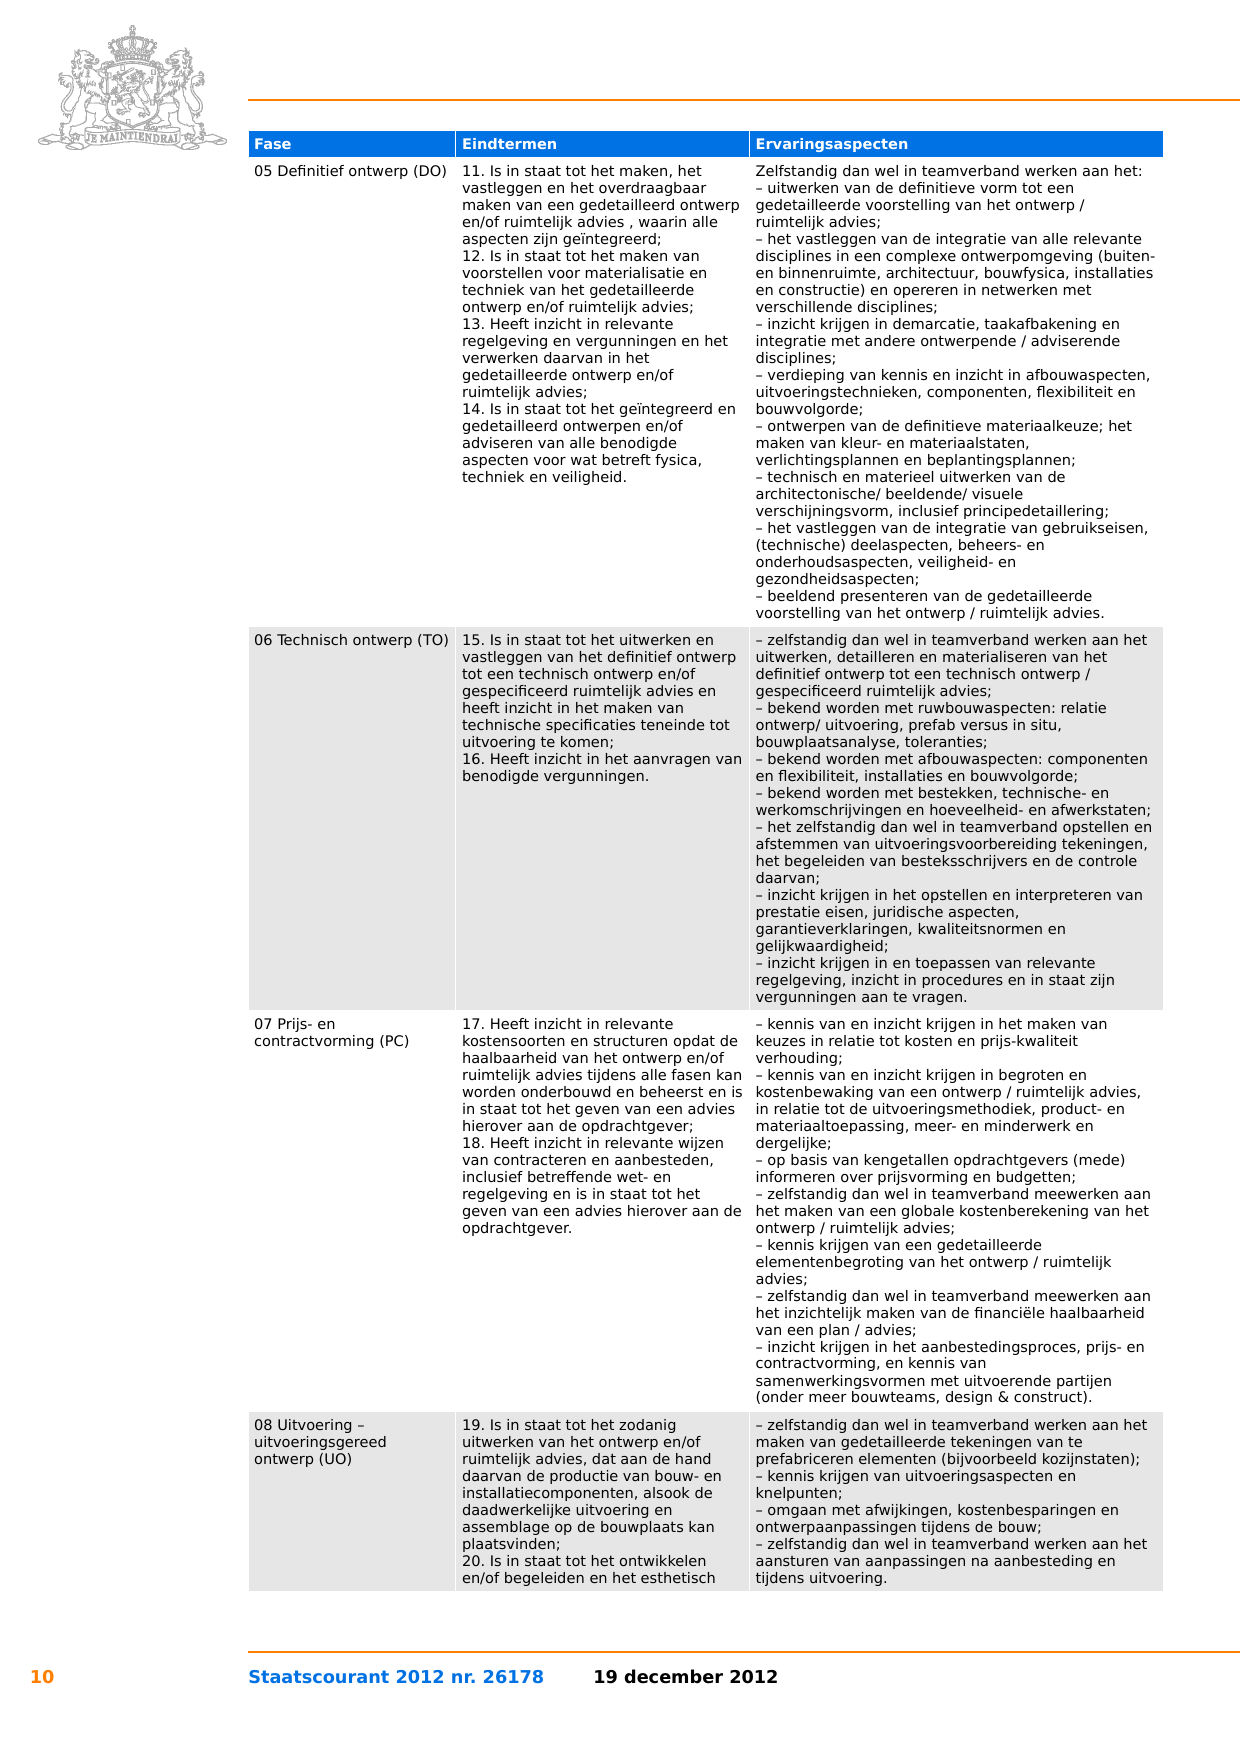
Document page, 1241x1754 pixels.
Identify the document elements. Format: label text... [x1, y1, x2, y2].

table_cell 15. Is in staat tot het uitwerken en vastleggen van het definitief ontwerp tot een technisch ontwerp en/of gespecificeerd ruimtelijk advies en heeft inzicht in het maken van technische specificaties teneinde tot uitvoering te komen; 16. Heeft inzicht in het aanvragen van benodigde vergunningen. [456, 627, 749, 1010]
picture [38, 25, 227, 150]
table_cell 07 Prijs- en contractvorming (PC) [249, 1011, 455, 1411]
table_cell 06 Technisch ontwerp (TO) [249, 627, 455, 1010]
table_cell 05 Definitief ontwerp (DO) [249, 158, 455, 626]
table_cell 19. Is in staat tot het zodanig uitwerken van het ontwerp en/of ruimtelijk advies, dat aan de hand daarvan de productie van bouw- en installatiecomponenten, alsook de daadwerkelijke uitvoering en assemblage op de bouwplaats kan plaatsvinden; 20. Is in staat tot het ontwikkelen en/of begeleiden en het esthetisch [456, 1412, 749, 1591]
table_header Fase [249, 131, 455, 157]
table_cell Zelfstandig dan wel in teamverband werken aan het: – uitwerken van de definitieve vorm tot een gedetailleerde voorstelling van het ontwerp / ruimtelijk advies; – het vastleggen van de integratie van alle relevante disciplines in een complexe ontwerpomgeving (buiten- en binnenruimte, architectuur, bouwfysica, installaties en constructie) en opereren in netwerken met verschillende disciplines; – inzicht krijgen in demarcatie, taakafbakening en integratie met andere ontwerpende / adviserende disciplines; – verdieping van kennis en inzicht in afbouwaspecten, uitvoeringstechnieken, componenten, flexibiliteit en bouwvolgorde; – ontwerpen van de definitieve materiaalkeuze; het maken van kleur- en materiaalstaten, verlichtingsplannen en beplantingsplannen; – technisch en materieel uitwerken van de architectonische/ beeldende/ visuele verschijningsvorm, inclusief principedetaillering; – het vastleggen van de integratie van gebruikseisen, (technische) deelaspecten, beheers- en onderhoudsaspecten, veiligheid- en gezondheidsaspecten; – beeldend presenteren van de gedetailleerde voorstelling van het ontwerp / ruimtelijk advies. [750, 158, 1163, 626]
table_cell – kennis van en inzicht krijgen in het maken van keuzes in relatie tot kosten en prijs-kwaliteit verhouding; – kennis van en inzicht krijgen in begroten en kostenbewaking van een ontwerp / ruimtelijk advies, in relatie tot de uitvoeringsmethodiek, product- en materiaaltoepassing, meer- en minderwerk en dergelijke; – op basis van kengetallen opdrachtgevers (mede) informeren over prijsvorming en budgetten; – zelfstandig dan wel in teamverband meewerken aan het maken van een globale kostenberekening van het ontwerp / ruimtelijk advies; – kennis krijgen van een gedetailleerde elementenbegroting van het ontwerp / ruimtelijk advies; – zelfstandig dan wel in teamverband meewerken aan het inzichtelijk maken van de financiële haalbaarheid van een plan / advies; – inzicht krijgen in het aanbestedingsproces, prijs- en contractvorming, en kennis van samenwerkingsvormen met uitvoerende partijen (onder meer bouwteams, design & construct). [750, 1011, 1163, 1411]
table_header Eindtermen [456, 131, 749, 157]
table_cell 08 Uitvoering – uitvoeringsgereed ontwerp (UO) [249, 1412, 455, 1591]
table_header Ervaringsaspecten [750, 131, 1163, 157]
table_cell – zelfstandig dan wel in teamverband werken aan het uitwerken, detailleren en materialiseren van het definitief ontwerp tot een technisch ontwerp / gespecificeerd ruimtelijk advies; – bekend worden met ruwbouwaspecten: relatie ontwerp/ uitvoering, prefab versus in situ, bouwplaatsanalyse, toleranties; – bekend worden met afbouwaspecten: componenten en flexibiliteit, installaties en bouwvolgorde; – bekend worden met bestekken, technische- en werkomschrijvingen en hoeveelheid- en afwerkstaten; – het zelfstandig dan wel in teamverband opstellen en afstemmen van uitvoeringsvoorbereiding tekeningen, het begeleiden van besteksschrijvers en de controle daarvan; – inzicht krijgen in het opstellen en interpreteren van prestatie eisen, juridische aspecten, garantieverklaringen, kwaliteitsnormen en gelijkwaardigheid; – inzicht krijgen in en toepassen van relevante regelgeving, inzicht in procedures en in staat zijn vergunningen aan te vragen. [750, 627, 1163, 1010]
table_cell 17. Heeft inzicht in relevante kostensoorten en structuren opdat de haalbaarheid van het ontwerp en/of ruimtelijk advies tijdens alle fasen kan worden onderbouwd en beheerst en is in staat tot het geven van een advies hierover aan de opdrachtgever; 18. Heeft inzicht in relevante wijzen van contracteren en aanbesteden, inclusief betreffende wet- en regelgeving en is in staat tot het geven van een advies hierover aan de opdrachtgever. [456, 1011, 749, 1411]
table_cell – zelfstandig dan wel in teamverband werken aan het maken van gedetailleerde tekeningen van te prefabriceren elementen (bijvoorbeeld kozijnstaten); – kennis krijgen van uitvoeringsaspecten en knelpunten; – omgaan met afwijkingen, kostenbesparingen en ontwerpaanpassingen tijdens de bouw; – zelfstandig dan wel in teamverband werken aan het aansturen van aanpassingen na aanbesteding en tijdens uitvoering. [750, 1412, 1163, 1591]
table_cell 11. Is in staat tot het maken, het vastleggen en het overdraagbaar maken van een gedetailleerd ontwerp en/of ruimtelijk advies , waarin alle aspecten zijn geïntegreerd; 12. Is in staat tot het maken van voorstellen voor materialisatie en techniek van het gedetailleerde ontwerp en/of ruimtelijk advies; 13. Heeft inzicht in relevante regelgeving en vergunningen en het verwerken daarvan in het gedetailleerde ontwerp en/of ruimtelijk advies; 14. Is in staat tot het geïntegreerd en gedetailleerd ontwerpen en/of adviseren van alle benodigde aspecten voor wat betreft fysica, techniek en veiligheid. [456, 158, 749, 626]
